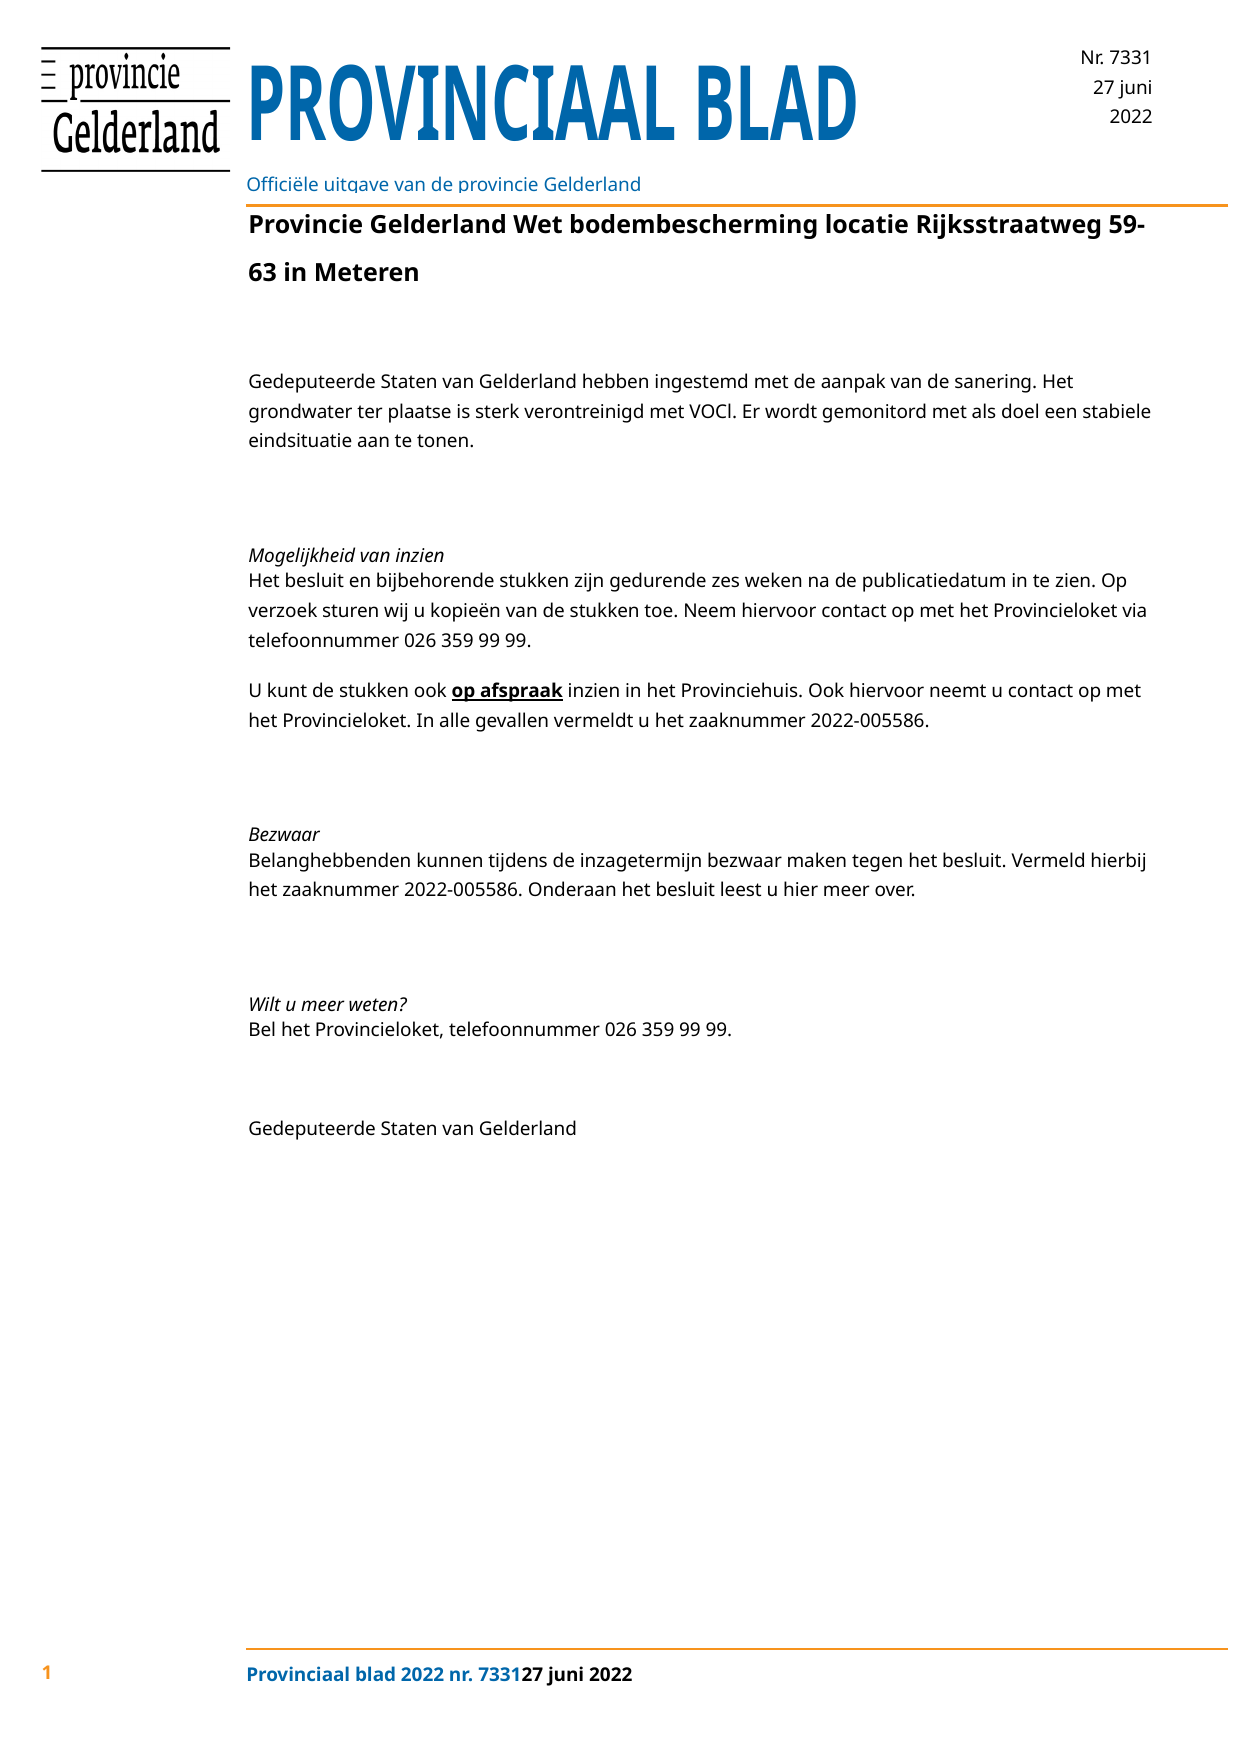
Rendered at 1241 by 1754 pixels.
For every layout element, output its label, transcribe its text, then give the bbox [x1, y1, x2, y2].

text Bel het Provincieloket, telefoonnummer 026 359 99 99. [248, 1017, 1152, 1042]
text Belanghebbenden kunnen tijdens de inzagetermijn bezwaar maken tegen het besluit. Vermeld hierbij het zaaknummer 2022-005586. Onderaan het besluit leest u hier meer over. [248, 847, 1152, 902]
text Wilt u meer weten? [248, 991, 1152, 1017]
text Mogelijkheid van inzien [248, 542, 1152, 568]
text Provincie Gelderland Wet bodembescherming locatie Rijksstraatweg 59-63 in Meteren [248, 207, 1152, 288]
text Het besluit en bijbehorende stukken zijn gedurende zes weken na de publicatiedatum in te zien. Op verzoek sturen wij u kopieën van de stukken toe. Neem hiervoor contact op met het Provincieloket via telefoonnummer 026 359 99 99. [248, 568, 1152, 652]
picture [41, 47, 231, 172]
text Bezwaar [248, 821, 1152, 847]
text Gedeputeerde Staten van Gelderland [248, 1115, 1152, 1141]
text U kunt de stukken ook op afspraak inzien in het Provinciehuis. Ook hiervoor neemt u contact op met het Provincieloket. In alle gevallen vermeldt u het zaaknummer 2022-005586. [248, 677, 1152, 732]
text Gedeputeerde Staten van Gelderland hebben ingestemd met de aanpak van de sanering. Het grondwater ter plaatse is sterk verontreinigd met VOCl. Er wordt gemonitord met als doel een stabiele eindsituatie aan te tonen. [248, 368, 1152, 453]
